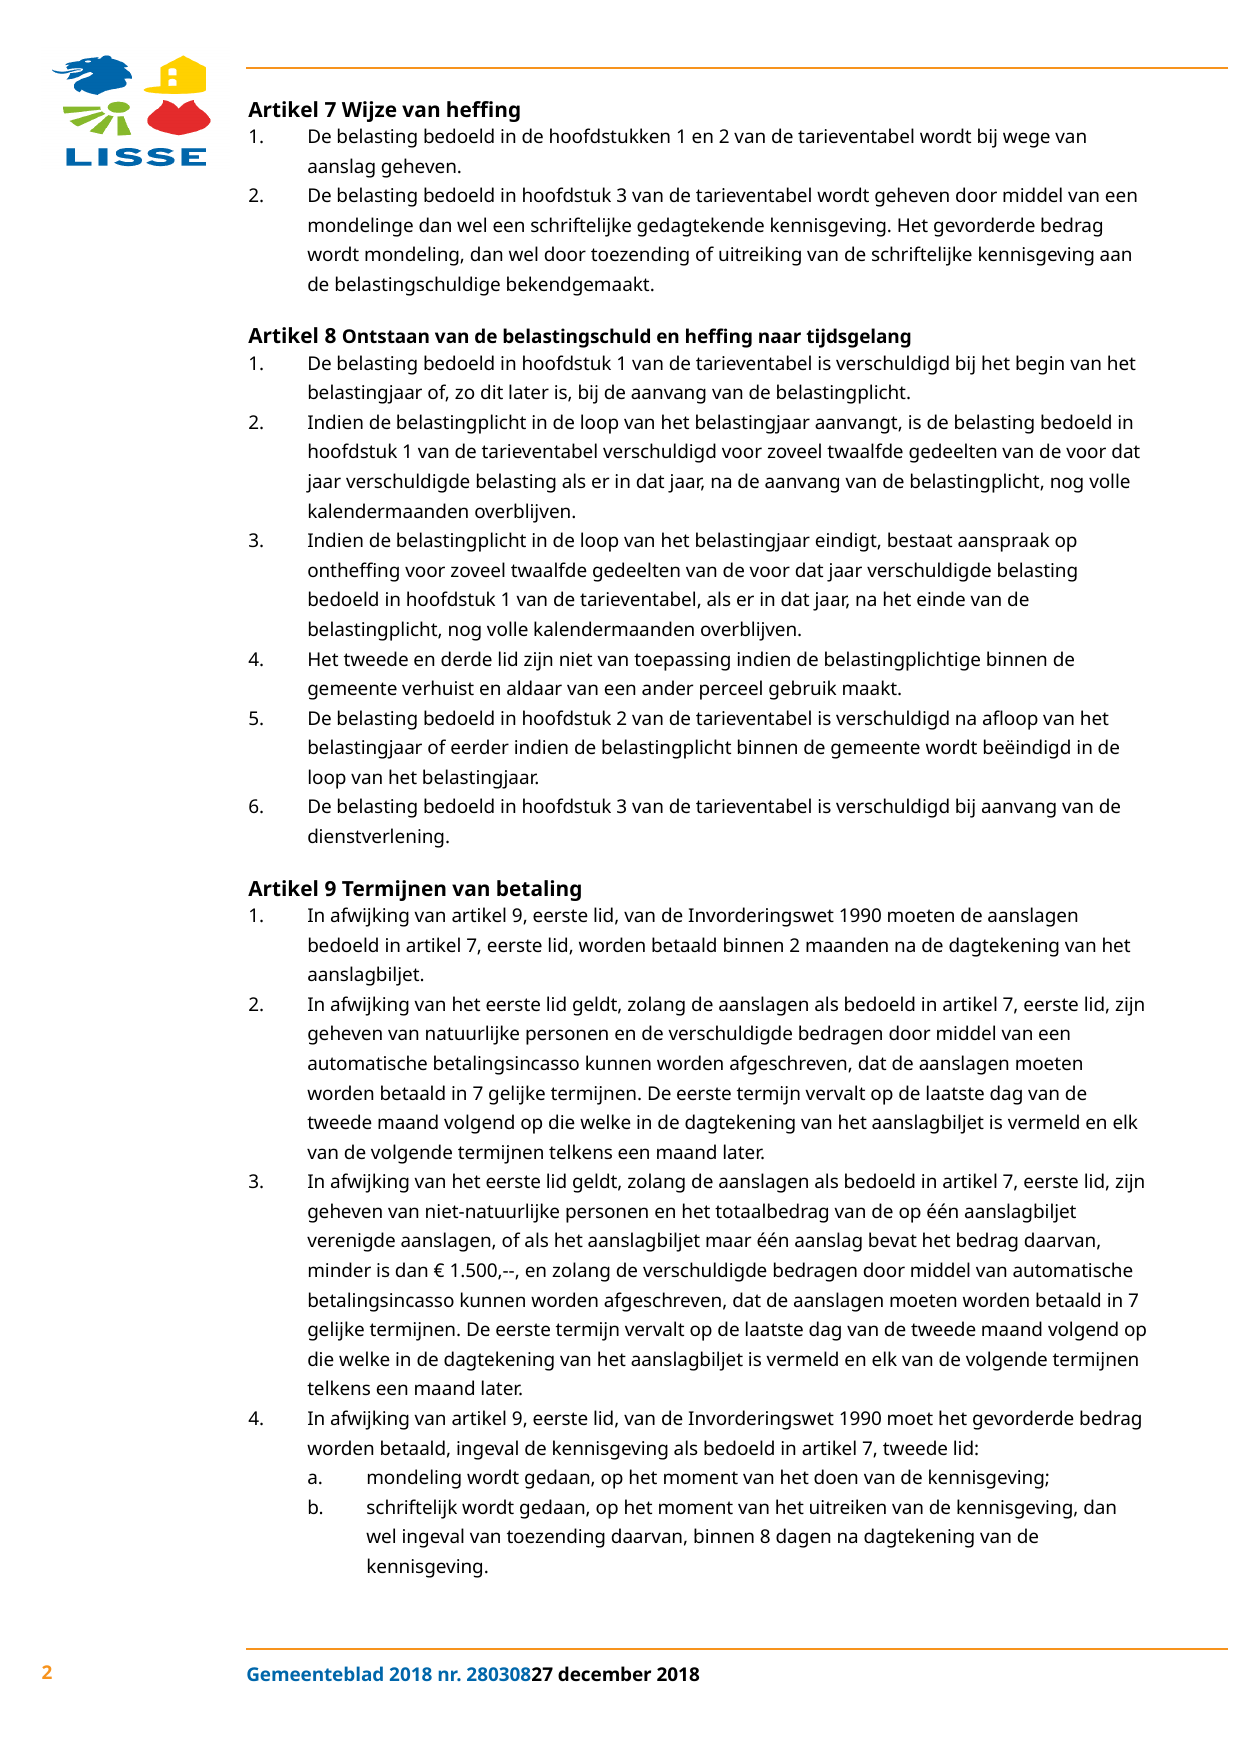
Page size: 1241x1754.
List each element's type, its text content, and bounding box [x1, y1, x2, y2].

list In afwijking van het eerste lid geldt, zolang de aanslagen als bedoeld in artikel 7, eerste lid, zijn geheven van natuurlijke personen en de verschuldigde bedragen door middel van een automatische betalingsincasso kunnen worden afgeschreven, dat de aanslagen moeten worden betaald in 7 gelijke termijnen. De eerste termijn vervalt op de laatste dag van de tweede maand volgend op die welke in de dagtekening van het aanslagbiljet is vermeld en elk van de volgende termijnen telkens een maand later. [248, 991, 1152, 1164]
text Artikel 8 Ontstaan van de belastingschuld en heffing naar tijdsgelang [248, 322, 1152, 350]
list Het tweede en derde lid zijn niet van toepassing indien de belastingplichtige binnen de gemeente verhuist en aldaar van een ander perceel gebruik maakt. [248, 646, 1152, 701]
text Artikel 9 Termijnen van betaling [248, 874, 1152, 902]
picture [41, 47, 231, 172]
list In afwijking van het eerste lid geldt, zolang de aanslagen als bedoeld in artikel 7, eerste lid, zijn geheven van niet-natuurlijke personen en het totaalbedrag van de op één aanslagbiljet verenigde aanslagen, of als het aanslagbiljet maar één aanslag bevat het bedrag daarvan, minder is dan € 1.500,--, en zolang de verschuldigde bedragen door middel van automatische betalingsincasso kunnen worden afgeschreven, dat de aanslagen moeten worden betaald in 7 gelijke termijnen. De eerste termijn vervalt op de laatste dag van de tweede maand volgend op die welke in de dagtekening van het aanslagbiljet is vermeld en elk van de volgende termijnen telkens een maand later. [248, 1168, 1152, 1401]
list In afwijking van artikel 9, eerste lid, van de Invorderingswet 1990 moeten de aanslagen bedoeld in artikel 7, eerste lid, worden betaald binnen 2 maanden na de dagtekening van het aanslagbiljet. [248, 902, 1152, 987]
list De belasting bedoeld in hoofdstuk 3 van de tarieventabel wordt geheven door middel van een mondelinge dan wel een schriftelijke gedagtekende kennisgeving. Het gevorderde bedrag wordt mondeling, dan wel door toezending of uitreiking van de schriftelijke kennisgeving aan de belastingschuldige bekendgemaakt. [248, 182, 1152, 297]
list Indien de belastingplicht in de loop van het belastingjaar eindigt, bestaat aanspraak op ontheffing voor zoveel twaalfde gedeelten van de voor dat jaar verschuldigde belasting bedoeld in hoofdstuk 1 van de tarieventabel, als er in dat jaar, na het einde van de belastingplicht, nog volle kalendermaanden overblijven. [248, 527, 1152, 642]
text Artikel 7 Wijze van heffing [248, 95, 1152, 123]
list schriftelijk wordt gedaan, op het moment van het uitreiken van de kennisgeving, dan wel ingeval van toezending daarvan, binnen 8 dagen na dagtekening van de kennisgeving. [307, 1494, 1152, 1579]
list mondeling wordt gedaan, op het moment van het doen van de kennisgeving; [307, 1464, 1152, 1490]
list De belasting bedoeld in hoofdstuk 3 van de tarieventabel is verschuldigd bij aanvang van de dienstverlening. [248, 794, 1152, 849]
list Indien de belastingplicht in de loop van het belastingjaar aanvangt, is de belasting bedoeld in hoofdstuk 1 van de tarieventabel verschuldigd voor zoveel twaalfde gedeelten van de voor dat jaar verschuldigde belasting als er in dat jaar, na de aanvang van de belastingplicht, nog volle kalendermaanden overblijven. [248, 409, 1152, 524]
list De belasting bedoeld in hoofdstuk 2 van de tarieventabel is verschuldigd na afloop van het belastingjaar of eerder indien de belastingplicht binnen de gemeente wordt beëindigd in de loop van het belastingjaar. [248, 705, 1152, 790]
list De belasting bedoeld in hoofdstuk 1 van de tarieventabel is verschuldigd bij het begin van het belastingjaar of, zo dit later is, bij de aanvang van de belastingplicht. [248, 350, 1152, 405]
list In afwijking van artikel 9, eerste lid, van de Invorderingswet 1990 moet het gevorderde bedrag worden betaald, ingeval de kennisgeving als bedoeld in artikel 7, tweede lid: [248, 1405, 1152, 1460]
list De belasting bedoeld in de hoofdstukken 1 en 2 van de tarieventabel wordt bij wege van aanslag geheven. [248, 123, 1152, 178]
